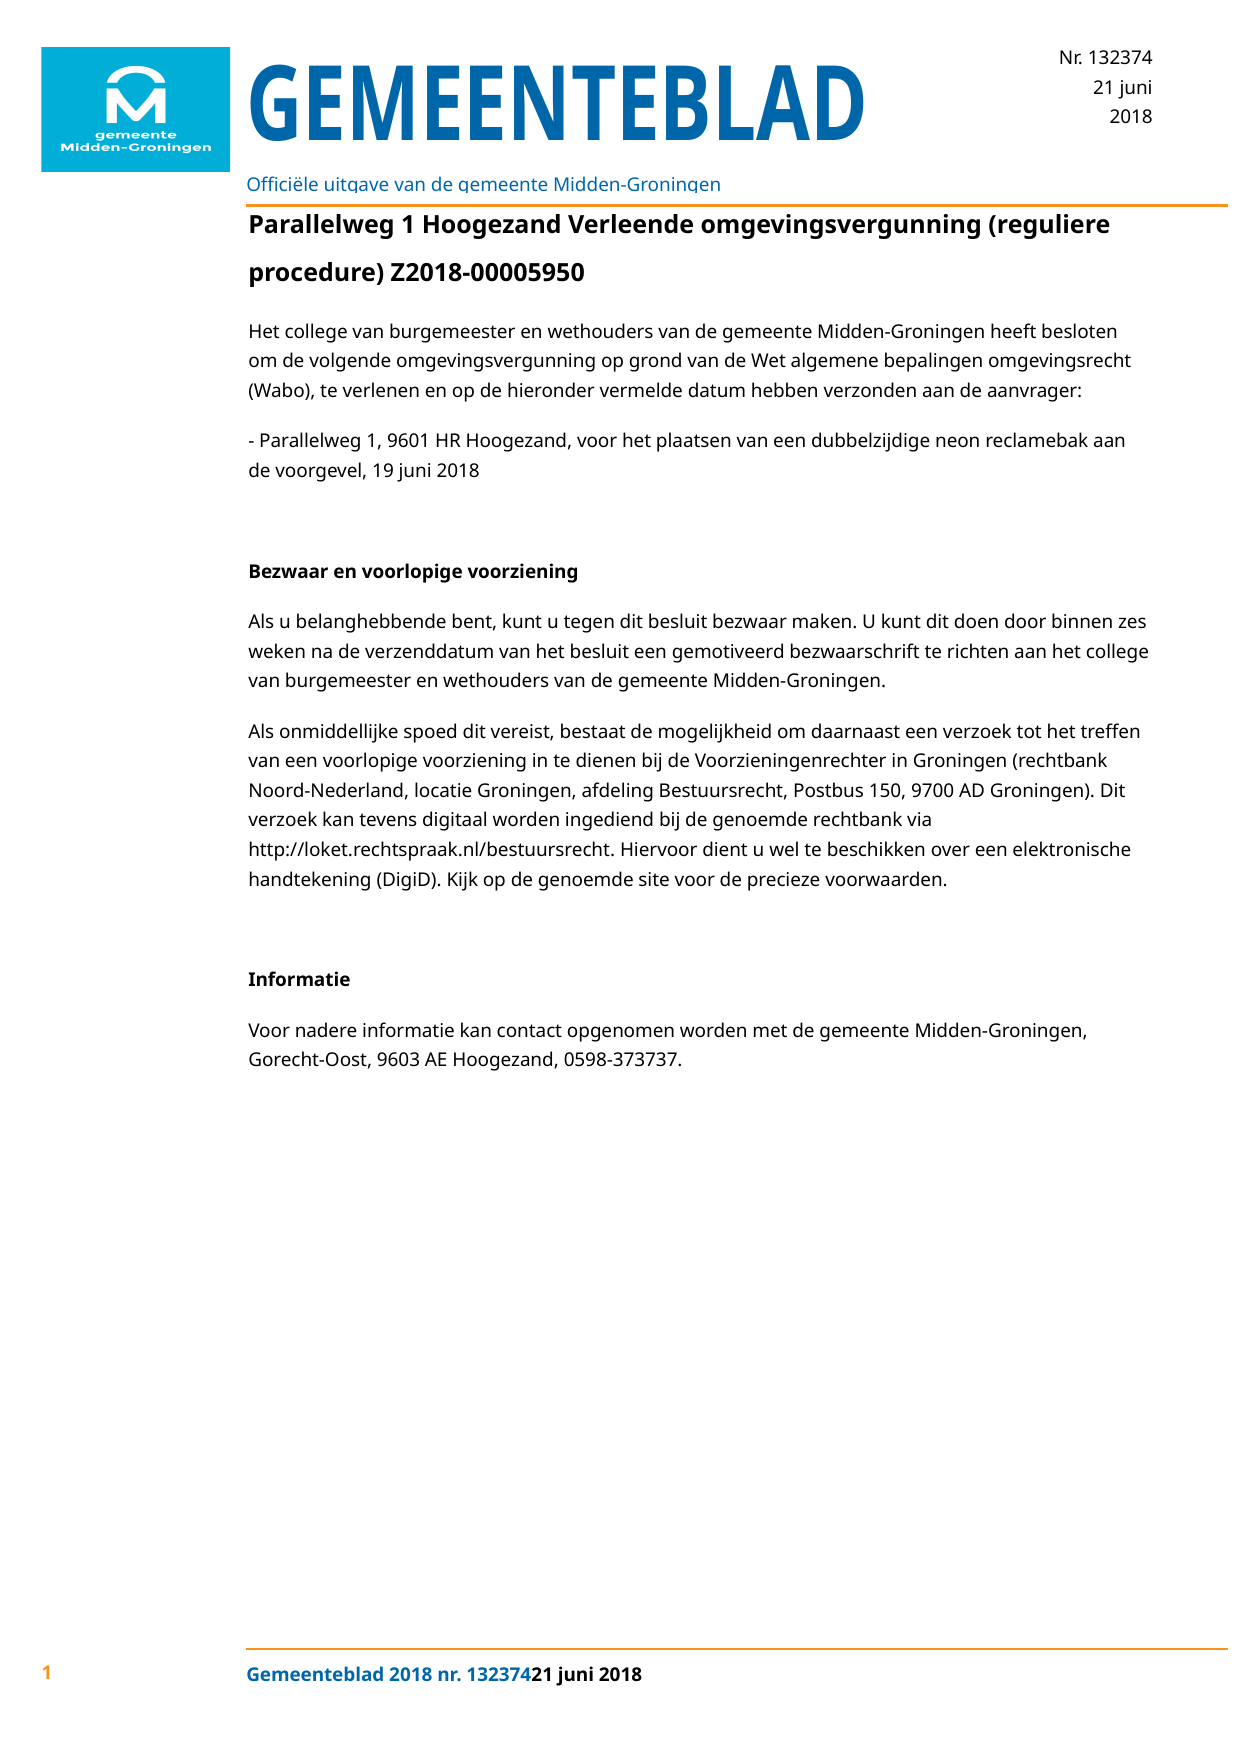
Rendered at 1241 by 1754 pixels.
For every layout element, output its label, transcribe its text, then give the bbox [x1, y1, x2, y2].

text Parallelweg 1 Hoogezand Verleende omgevingsvergunning (reguliere procedure) Z2018-00005950 [248, 207, 1152, 288]
text Het college van burgemeester en wethouders van de gemeente Midden-Groningen heeft besloten om de volgende omgevingsvergunning op grond van de Wet algemene bepalingen omgevingsrecht (Wabo), te verlenen en op de hieronder vermelde datum hebben verzonden aan de aanvrager: [248, 318, 1152, 403]
text - Parallelweg 1, 9601 HR Hoogezand, voor het plaatsen van een dubbelzijdige neon reclamebak aan de voorgevel, 19 juni 2018 [248, 427, 1152, 483]
text Bezwaar en voorlopige voorziening [248, 558, 1152, 584]
text Voor nadere informatie kan contact opgenomen worden met de gemeente Midden-Groningen, Gorecht-Oost, 9603 AE Hoogezand, 0598-373737. [248, 1017, 1152, 1072]
text Informatie [248, 967, 1152, 992]
text Als onmiddellijke spoed dit vereist, bestaat de mogelijkheid om daarnaast een verzoek tot het treffen van een voorlopige voorziening in te dienen bij de Voorzieningenrechter in Groningen (rechtbank Noord-Nederland, locatie Groningen, afdeling Bestuursrecht, Postbus 150, 9700 AD Groningen). Dit verzoek kan tevens digitaal worden ingediend bij de genoemde rechtbank via http://loket.rechtspraak.nl/bestuursrecht. Hiervoor dient u wel te beschikken over een elektronische handtekening (DigiD). Kijk op de genoemde site voor de precieze voorwaarden. [248, 718, 1152, 892]
text Als u belanghebbende bent, kunt u tegen dit besluit bezwaar maken. U kunt dit doen door binnen zes weken na de verzenddatum van het besluit een gemotiveerd bezwaarschrift te richten aan het college van burgemeester en wethouders van de gemeente Midden-Groningen. [248, 608, 1152, 693]
picture [107, 89, 165, 122]
picture [184, 146, 190, 153]
picture [108, 66, 164, 82]
